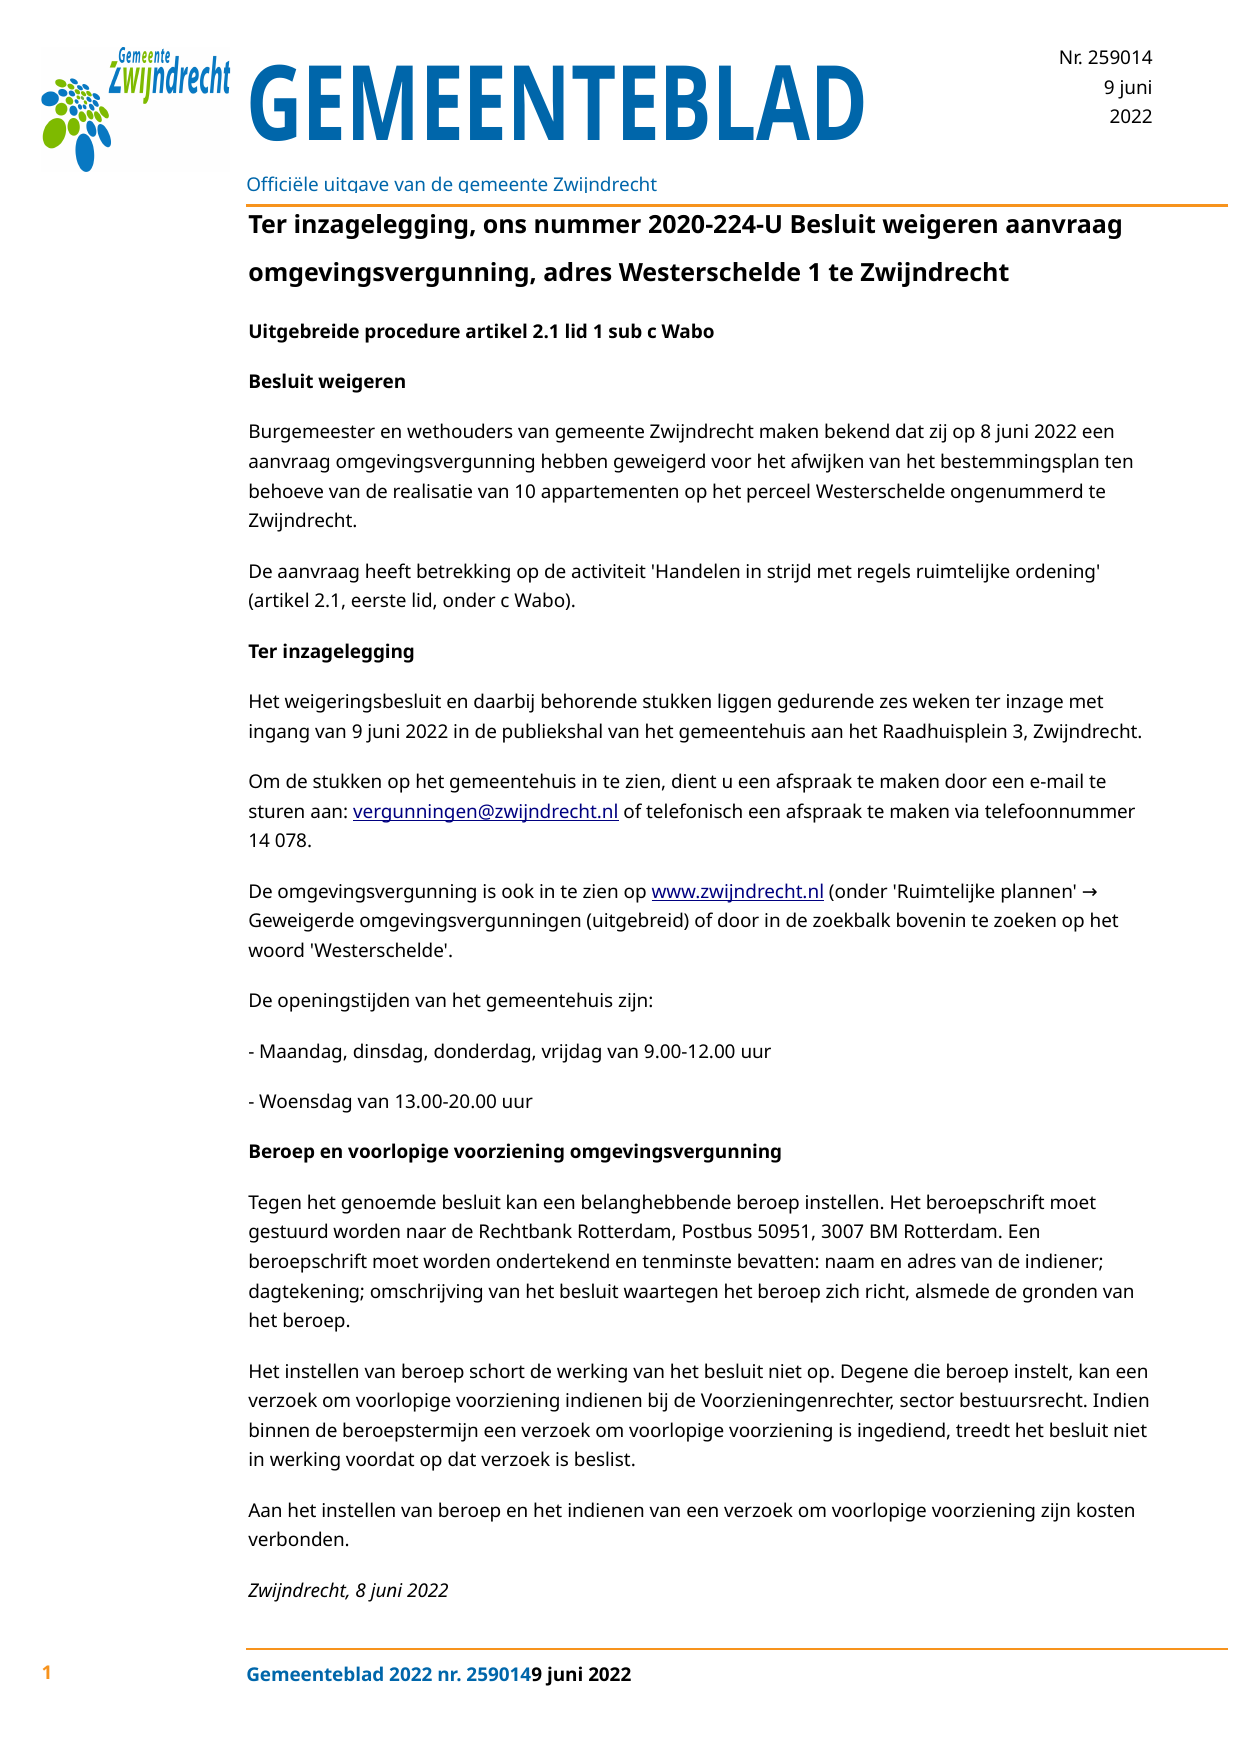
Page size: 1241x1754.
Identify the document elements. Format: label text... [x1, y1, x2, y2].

text Burgemeester en wethouders van gemeente Zwijndrecht maken bekend dat zij op 8 juni 2022 een aanvraag omgevingsvergunning hebben geweigerd voor het afwijken van het bestemmingsplan ten behoeve van de realisatie van 10 appartementen op het perceel Westerschelde ongenummerd te Zwijndrecht. [248, 419, 1152, 533]
text Om de stukken op het gemeentehuis in te zien, dient u een afspraak te maken door een e-mail te sturen aan: vergunningen@zwijndrecht.nl of telefonisch een afspraak te maken via telefoonnummer 14 078. [248, 768, 1152, 853]
text Aan het instellen van beroep en het indienen van een verzoek om voorlopige voorziening zijn kosten verbonden. [248, 1497, 1152, 1552]
picture [41, 47, 231, 172]
text Ter inzagelegging [248, 638, 1152, 664]
text De openingstijden van het gemeentehuis zijn: [248, 987, 1152, 1013]
text Besluit weigeren [248, 368, 1152, 394]
text Het weigeringsbesluit en daarbij behorende stukken liggen gedurende zes weken ter inzage met ingang van 9 juni 2022 in de publiekshal van het gemeentehuis aan het Raadhuisplein 3, Zwijndrecht. [248, 688, 1152, 744]
text - Woensdag van 13.00-20.00 uur [248, 1088, 1152, 1114]
text Uitgebreide procedure artikel 2.1 lid 1 sub c Wabo [248, 318, 1152, 344]
text Beroep en voorlopige voorziening omgevingsvergunning [248, 1139, 1152, 1164]
text Zwijndrecht, 8 juni 2022 [248, 1577, 1152, 1603]
text Tegen het genoemde besluit kan een belanghebbende beroep instellen. Het beroepschrift moet gestuurd worden naar de Rechtbank Rotterdam, Postbus 50951, 3007 BM Rotterdam. Een beroepschrift moet worden ondertekend en tenminste bevatten: naam en adres van de indiener; dagtekening; omschrijving van het besluit waartegen het beroep zich richt, alsmede de gronden van het beroep. [248, 1189, 1152, 1333]
text De omgevingsvergunning is ook in te zien op www.zwijndrecht.nl (onder 'Ruimtelijke plannen' → Geweigerde omgevingsvergunningen (uitgebreid) of door in de zoekbalk bovenin te zoeken op het woord 'Westerschelde'. [248, 878, 1152, 963]
text Ter inzagelegging, ons nummer 2020-224-U Besluit weigeren aanvraag omgevingsvergunning, adres Westerschelde 1 te Zwijndrecht [248, 207, 1152, 288]
text De aanvraag heeft betrekking op de activiteit 'Handelen in strijd met regels ruimtelijke ordening' (artikel 2.1, eerste lid, onder c Wabo). [248, 558, 1152, 613]
text Het instellen van beroep schort de werking van het besluit niet op. Degene die beroep instelt, kan een verzoek om voorlopige voorziening indienen bij de Voorzieningenrechter, sector bestuursrecht. Indien binnen de beroepstermijn een verzoek om voorlopige voorziening is ingediend, treedt het besluit niet in werking voordat op dat verzoek is beslist. [248, 1358, 1152, 1472]
text - Maandag, dinsdag, donderdag, vrijdag van 9.00-12.00 uur [248, 1038, 1152, 1064]
